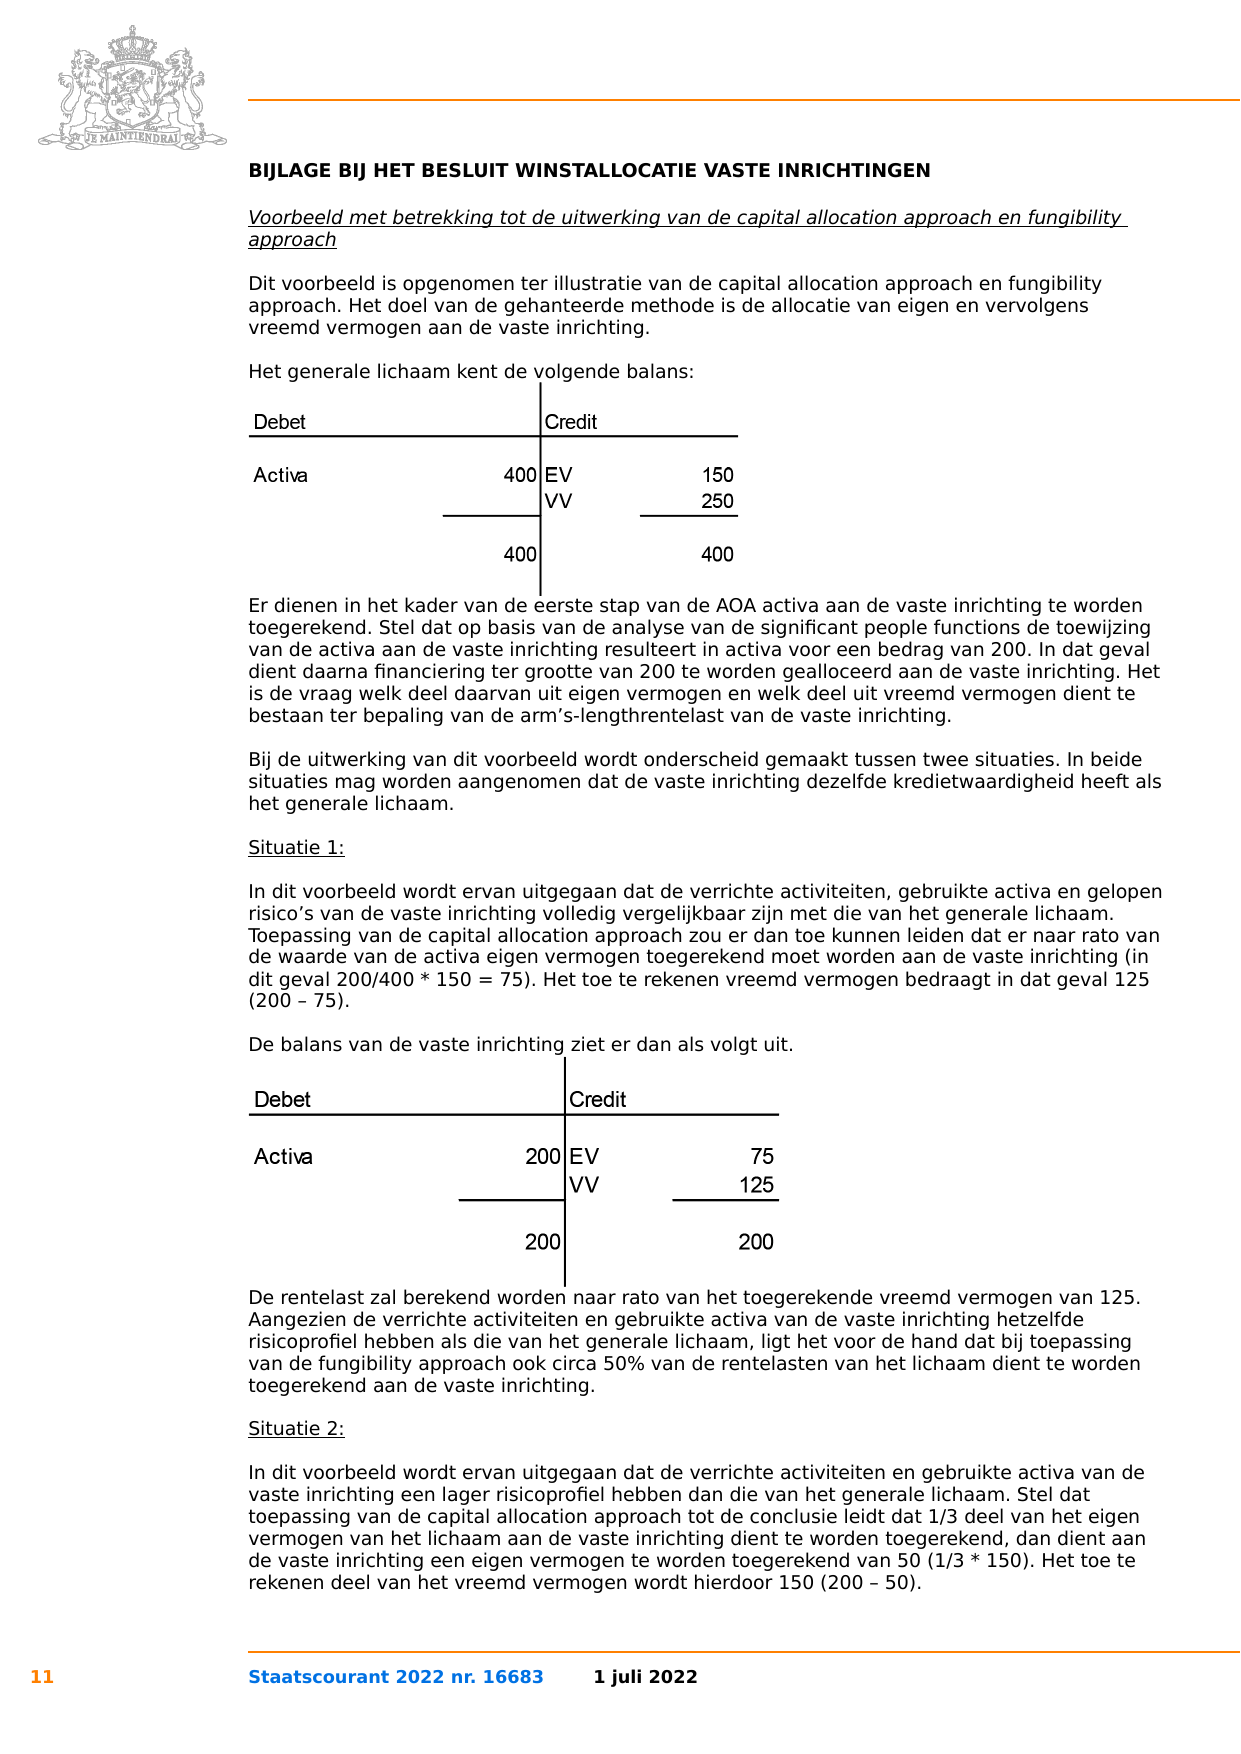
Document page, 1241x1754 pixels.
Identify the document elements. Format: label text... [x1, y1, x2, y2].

subtitle Situatie 2: [248, 1418, 1163, 1440]
text De rentelast zal berekend worden naar rato van het toegerekende vreemd vermogen van 125. Aangezien de verrichte activiteiten en gebruikte activa van de vaste inrichting hetzelfde risicoprofiel hebben als die van het generale lichaam, ligt het voor de hand dat bij toepassing van de fungibility approach ook circa 50% van de rentelasten van het lichaam dient te worden toegerekend aan de vaste inrichting. [248, 1287, 1163, 1396]
picture [248, 1056, 780, 1287]
text Bij de uitwerking van dit voorbeeld wordt onderscheid gemaakt tussen twee situaties. In beide situaties mag worden aangenomen dat de vaste inrichting dezelfde kredietwaardigheid heeft als het generale lichaam. [248, 749, 1163, 815]
text Het generale lichaam kent de volgende balans: [248, 361, 1163, 595]
subtitle Situatie 1: [248, 837, 1163, 859]
subtitle BIJLAGE BIJ HET BESLUIT WINSTALLOCATIE VASTE INRICHTINGEN [248, 160, 1163, 182]
text In dit voorbeeld wordt ervan uitgegaan dat de verrichte activiteiten, gebruikte activa en gelopen risico’s van de vaste inrichting volledig vergelijkbaar zijn met die van het generale lichaam. Toepassing van de capital allocation approach zou er dan toe kunnen leiden dat er naar rato van de waarde van de activa eigen vermogen toegerekend moet worden aan de vaste inrichting (in dit geval 200/400 * 150 = 75). Het toe te rekenen vreemd vermogen bedraagt in dat geval 125 (200 – 75). [248, 881, 1163, 1012]
text Er dienen in het kader van de eerste stap van de AOA activa aan de vaste inrichting te worden toegerekend. Stel dat op basis van de analyse van de significant people functions de toewijzing van de activa aan de vaste inrichting resulteert in activa voor een bedrag van 200. In dat geval dient daarna financiering ter grootte van 200 te worden gealloceerd aan de vaste inrichting. Het is de vraag welk deel daarvan uit eigen vermogen en welk deel uit vreemd vermogen dient te bestaan ter bepaling van de arm’s-lengthrentelast van de vaste inrichting. [248, 595, 1163, 727]
picture [38, 25, 227, 150]
text Dit voorbeeld is opgenomen ter illustratie van de capital allocation approach en fungibility approach. Het doel van de gehanteerde methode is de allocatie van eigen en vervolgens vreemd vermogen aan de vaste inrichting. [248, 273, 1163, 339]
text De balans van de vaste inrichting ziet er dan als volgt uit. [248, 1034, 1163, 1287]
text In dit voorbeeld wordt ervan uitgegaan dat de verrichte activiteiten en gebruikte activa van de vaste inrichting een lager risicoprofiel hebben dan die van het generale lichaam. Stel dat toepassing van de capital allocation approach tot de conclusie leidt dat 1/3 deel van het eigen vermogen van het lichaam aan de vaste inrichting dient te worden toegerekend, dan dient aan de vaste inrichting een eigen vermogen te worden toegerekend van 50 (1/3 * 150). Het toe te rekenen deel van het vreemd vermogen wordt hierdoor 150 (200 – 50). [248, 1462, 1163, 1594]
subtitle Voorbeeld met betrekking tot de uitwerking van de capital allocation approach en fungibility approach [248, 207, 1163, 251]
picture [248, 382, 739, 596]
